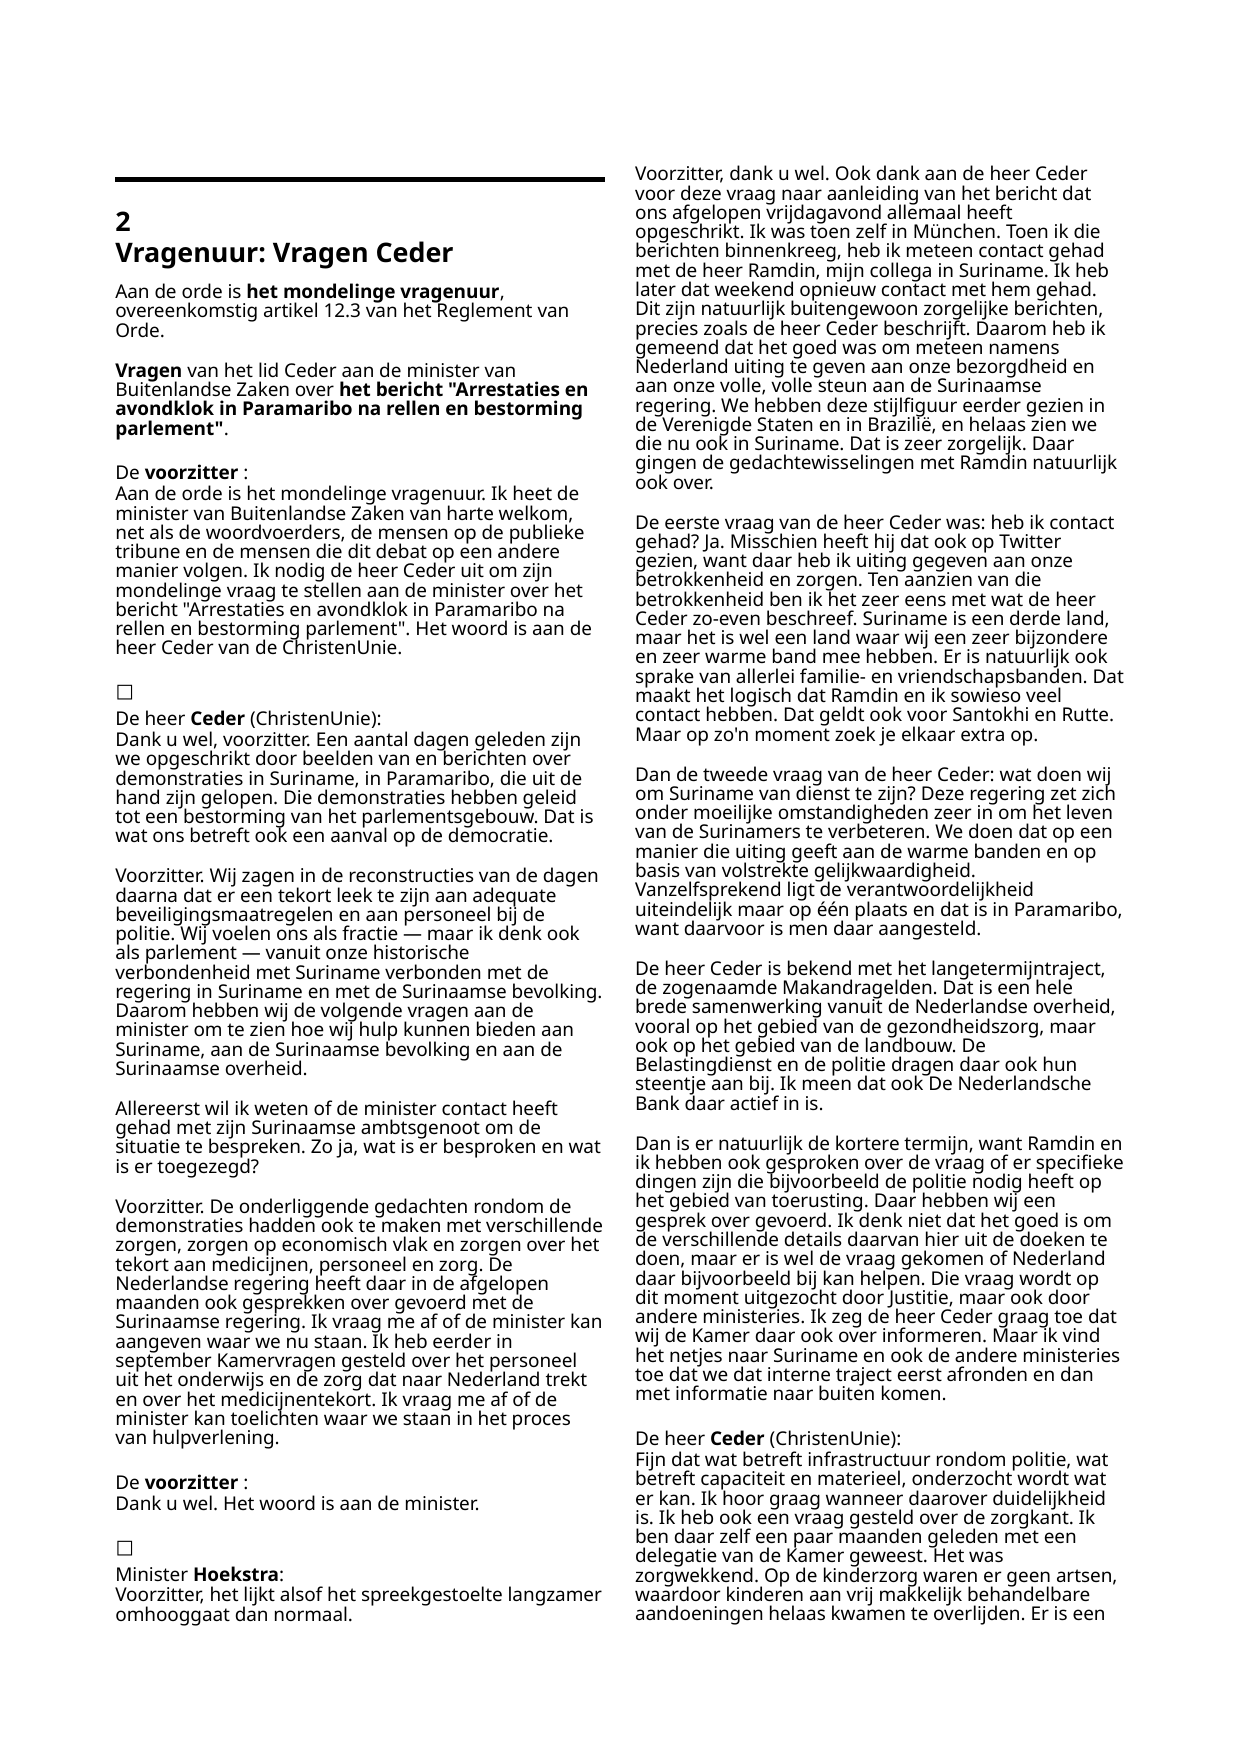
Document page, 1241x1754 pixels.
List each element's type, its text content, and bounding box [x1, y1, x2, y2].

text Dan is er natuurlijk de kortere termijn, want Ramdin en ik hebben ook gesproken over de vraag of er specifieke dingen zijn die bijvoorbeeld de politie nodig heeft op het gebied van toerusting. Daar hebben wij een gesprek over gevoerd. Ik denk niet dat het goed is om de verschillende details daarvan hier uit de doeken te doen, maar er is wel de vraag gekomen of Nederland daar bijvoorbeeld bij kan helpen. Die vraag wordt op dit moment uitgezocht door Justitie, maar ook door andere ministeries. Ik zeg de heer Ceder graag toe dat wij de Kamer daar ook over informeren. Maar ik vind het netjes naar Suriname en ook de andere ministeries toe dat we dat interne traject eerst afronden en dan met informatie naar buiten komen. [635, 1135, 1125, 1404]
text 2 [115, 203, 605, 239]
text Voorzitter. De onderliggende gedachten rondom de demonstraties hadden ook te maken met verschillende zorgen, zorgen op economisch vlak en zorgen over het tekort aan medicijnen, personeel en zorg. De Nederlandse regering heeft daar in de afgelopen maanden ook gesprekken over gevoerd met de Surinaamse regering. Ik vraag me af of de minister kan aangeven waar we nu staan. Ik heb eerder in september Kamervragen gesteld over het personeel uit het onderwijs en de zorg dat naar Nederland trekt en over het medicijnentekort. Ik vraag me af of de minister kan toelichten waar we staan in het proces van hulpverlening. [115, 1198, 605, 1448]
text Aan de orde is het mondelinge vragenuur. Ik heet de minister van Buitenlandse Zaken van harte welkom, net als de woordvoerders, de mensen op de publieke tribune en de mensen die dit debat op een andere manier volgen. Ik nodig de heer Ceder uit om zijn mondelinge vraag te stellen aan de minister over het bericht "Arrestaties en avondklok in Paramaribo na rellen en bestorming parlement". Het woord is aan de heer Ceder van de ChristenUnie. [115, 485, 605, 659]
text De voorzitter : [115, 459, 605, 485]
text Dan de tweede vraag van de heer Ceder: wat doen wij om Suriname van dienst te zijn? Deze regering zet zich onder moeilijke omstandigheden zeer in om het leven van de Surinamers te verbeteren. We doen dat op een manier die uiting geeft aan de warme banden en op basis van volstrekte gelijkwaardigheid. Vanzelfsprekend ligt de verantwoordelijkheid uiteindelijk maar op één plaats en dat is in Paramaribo, want daarvoor is men daar aangesteld. [635, 766, 1125, 939]
text ⬜ [115, 1535, 605, 1561]
text Minister Hoekstra: [115, 1561, 605, 1586]
text Dank u wel. Het woord is aan de minister. [115, 1495, 605, 1514]
text Aan de orde is het mondelinge vragenuur, overeenkomstig artikel 12.3 van het Reglement van Orde. [115, 283, 605, 341]
text Vragenuur: Vragen Ceder [115, 239, 605, 283]
text Dank u wel, voorzitter. Een aantal dagen geleden zijn we opgeschrikt door beelden van en berichten over demonstraties in Suriname, in Paramaribo, die uit de hand zijn gelopen. Die demonstraties hebben geleid tot een bestorming van het parlementsgebouw. Dat is wat ons betreft ook een aanval op de democratie. [115, 731, 605, 847]
text De heer Ceder (ChristenUnie): [115, 705, 605, 731]
text De eerste vraag van de heer Ceder was: heb ik contact gehad? Ja. Misschien heeft hij dat ook op Twitter gezien, want daar heb ik uiting gegeven aan onze betrokkenheid en zorgen. Ten aanzien van die betrokkenheid ben ik het zeer eens met wat de heer Ceder zo-even beschreef. Suriname is een derde land, maar het is wel een land waar wij een zeer bijzondere en zeer warme band mee hebben. Er is natuurlijk ook sprake van allerlei familie- en vriendschapsbanden. Dat maakt het logisch dat Ramdin en ik sowieso veel contact hebben. Dat geldt ook voor Santokhi en Rutte. Maar op zo'n moment zoek je elkaar extra op. [635, 514, 1125, 745]
text Voorzitter, het lijkt alsof het spreekgestoelte langzamer omhooggaat dan normaal. [115, 1586, 605, 1625]
text Fijn dat wat betreft infrastructuur rondom politie, wat betreft capaciteit en materieel, onderzocht wordt wat er kan. Ik hoor graag wanneer daarover duidelijkheid is. Ik heb ook een vraag gesteld over de zorgkant. Ik ben daar zelf een paar maanden geleden met een delegatie van de Kamer geweest. Het was zorgwekkend. Op de kinderzorg waren er geen artsen, waardoor kinderen aan vrij makkelijk behandelbare aandoeningen helaas kwamen te overlijden. Er is een [635, 1451, 1125, 1624]
text Voorzitter. Wij zagen in de reconstructies van de dagen daarna dat er een tekort leek te zijn aan adequate beveiligingsmaatregelen en aan personeel bij de politie. Wij voelen ons als fractie — maar ik denk ook als parlement — vanuit onze historische verbondenheid met Suriname verbonden met de regering in Suriname en met de Surinaamse bevolking. Daarom hebben wij de volgende vragen aan de minister om te zien hoe wij hulp kunnen bieden aan Suriname, aan de Surinaamse bevolking en aan de Surinaamse overheid. [115, 867, 605, 1079]
text De heer Ceder is bekend met het langetermijntraject, de zogenaamde Makandragelden. Dat is een hele brede samenwerking vanuit de Nederlandse overheid, vooral op het gebied van de gezondheidszorg, maar ook op het gebied van de landbouw. De Belastingdienst en de politie dragen daar ook hun steentje aan bij. Ik meen dat ook De Nederlandsche Bank daar actief in is. [635, 960, 1125, 1114]
text ⬜ [115, 679, 605, 705]
text De heer Ceder (ChristenUnie): [635, 1425, 1125, 1451]
text Voorzitter, dank u wel. Ook dank aan de heer Ceder voor deze vraag naar aanleiding van het bericht dat ons afgelopen vrijdagavond allemaal heeft opgeschrikt. Ik was toen zelf in München. Toen ik die berichten binnenkreeg, heb ik meteen contact gehad met de heer Ramdin, mijn collega in Suriname. Ik heb later dat weekend opnieuw contact met hem gehad. Dit zijn natuurlijk buitengewoon zorgelijke berichten, precies zoals de heer Ceder beschrijft. Daarom heb ik gemeend dat het goed was om meteen namens Nederland uiting te geven aan onze bezorgdheid en aan onze volle, volle steun aan de Surinaamse regering. We hebben deze stijlfiguur eerder gezien in de Verenigde Staten en in Brazilië, en helaas zien we die nu ook in Suriname. Dat is zeer zorgelijk. Daar gingen de gedachtewisselingen met Ramdin natuurlijk ook over. [635, 165, 1125, 493]
text Allereerst wil ik weten of de minister contact heeft gehad met zijn Surinaamse ambtsgenoot om de situatie te bespreken. Zo ja, wat is er besproken en wat is er toegezegd? [115, 1100, 605, 1177]
text De voorzitter : [115, 1469, 605, 1495]
text Vragen van het lid Ceder aan de minister van Buitenlandse Zaken over het bericht "Arrestaties en avondklok in Paramaribo na rellen en bestorming parlement". [115, 362, 605, 439]
